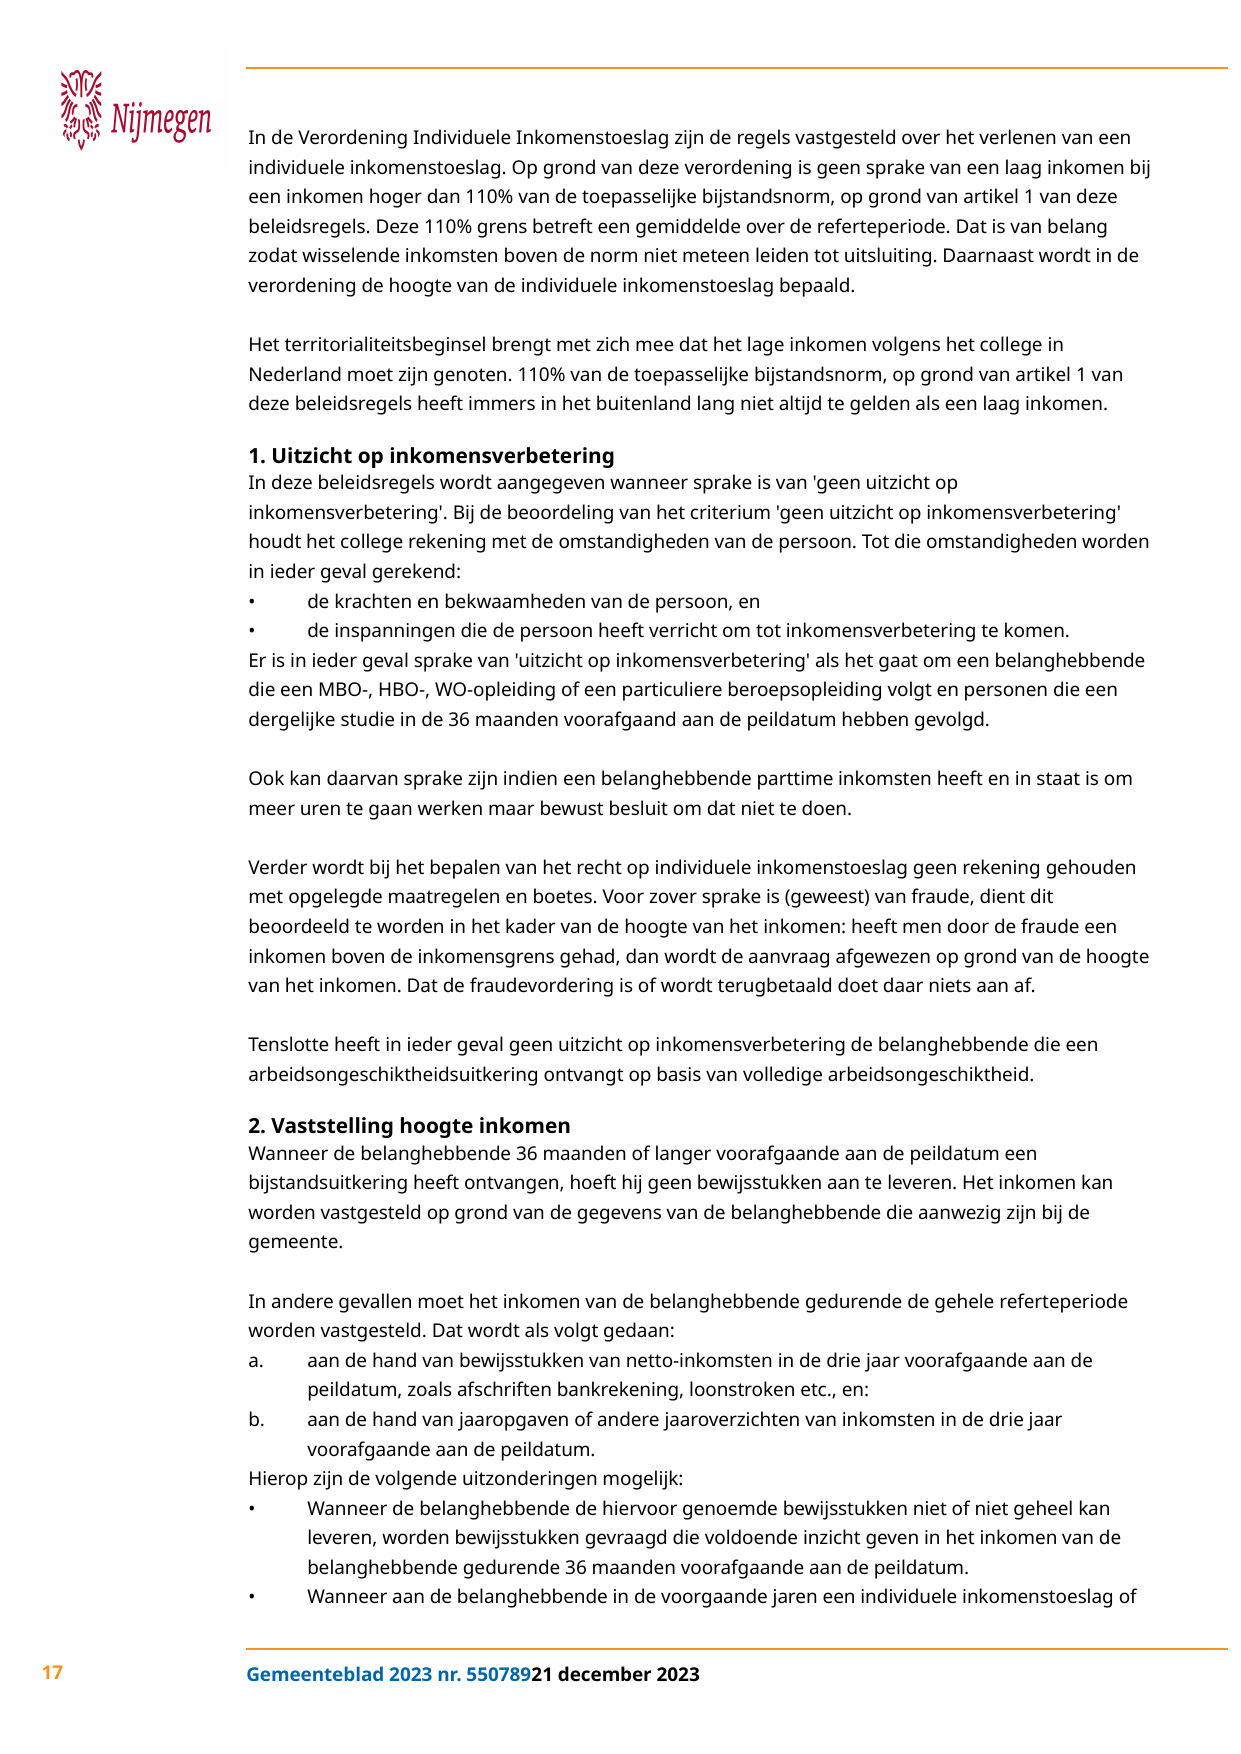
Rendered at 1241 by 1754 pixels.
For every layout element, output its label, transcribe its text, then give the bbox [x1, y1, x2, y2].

list Wanneer de belanghebbende de hiervoor genoemde bewijsstukken niet of niet geheel kan leveren, worden bewijsstukken gevraagd die voldoende inzicht geven in het inkomen van de belanghebbende gedurende 36 maanden voorafgaande aan de peildatum. [248, 1495, 1152, 1580]
text Tenslotte heeft in ieder geval geen uitzicht op inkomensverbetering de belanghebbende die een arbeidsongeschiktheidsuitkering ontvangt op basis van volledige arbeidsongeschiktheid. [248, 1032, 1152, 1087]
list aan de hand van jaaropgaven of andere jaaroverzichten van inkomsten in de drie jaar voorafgaande aan de peildatum. [248, 1406, 1152, 1462]
text In de Verordening Individuele Inkomenstoeslag zijn de regels vastgesteld over het verlenen van een individuele inkomenstoeslag. Op grond van deze verordening is geen sprake van een laag inkomen bij een inkomen hoger dan 110% van de toepasselijke bijstandsnorm, op grond van artikel 1 van deze beleidsregels. Deze 110% grens betreft een gemiddelde over de referteperiode. Dat is van belang zodat wisselende inkomsten boven de norm niet meteen leiden tot uitsluiting. Daarnaast wordt in de verordening de hoogte van de individuele inkomenstoeslag bepaald. [248, 124, 1152, 298]
text Verder wordt bij het bepalen van het recht op individuele inkomenstoeslag geen rekening gehouden met opgelegde maatregelen en boetes. Voor zover sprake is (geweest) van fraude, dient dit beoordeeld te worden in het kader van de hoogte van het inkomen: heeft men door de fraude een inkomen boven de inkomensgrens gehad, dan wordt de aanvraag afgewezen op grond van de hoogte van het inkomen. Dat de fraudevordering is of wordt terugbetaald doet daar niets aan af. [248, 854, 1152, 998]
text Het territorialiteitsbeginsel brengt met zich mee dat het lage inkomen volgens het college in Nederland moet zijn genoten. 110% van de toepasselijke bijstandsnorm, op grond van artikel 1 van deze beleidsregels heeft immers in het buitenland lang niet altijd te gelden als een laag inkomen. [248, 331, 1152, 416]
picture [41, 47, 231, 172]
text In andere gevallen moet het inkomen van de belanghebbende gedurende de gehele referteperiode worden vastgesteld. Dat wordt als volgt gedaan: [248, 1288, 1152, 1343]
text In deze beleidsregels wordt aangegeven wanneer sprake is van 'geen uitzicht op inkomensverbetering'. Bij de beoordeling van het criterium 'geen uitzicht op inkomensverbetering' houdt het college rekening met de omstandigheden van de persoon. Tot die omstandigheden worden in ieder geval gerekend: [248, 469, 1152, 584]
list de krachten en bekwaamheden van de persoon, en [248, 588, 1152, 613]
text Er is in ieder geval sprake van 'uitzicht op inkomensverbetering' als het gaat om een belanghebbende die een MBO-, HBO-, WO-opleiding of een particuliere beroepsopleiding volgt en personen die een dergelijke studie in de 36 maanden voorafgaand aan de peildatum hebben gevolgd. [248, 647, 1152, 732]
list de inspanningen die de persoon heeft verricht om tot inkomensverbetering te komen. [248, 617, 1152, 643]
text Ook kan daarvan sprake zijn indien een belanghebbende parttime inkomsten heeft en in staat is om meer uren te gaan werken maar bewust besluit om dat niet te doen. [248, 765, 1152, 821]
list aan de hand van bewijsstukken van netto-inkomsten in de drie jaar voorafgaande aan de peildatum, zoals afschriften bankrekening, loonstroken etc., en: [248, 1347, 1152, 1402]
text 1. Uitzicht op inkomensverbetering [248, 441, 1152, 469]
text 2. Vaststelling hoogte inkomen [248, 1112, 1152, 1140]
list Wanneer aan de belanghebbende in de voorgaande jaren een individuele inkomenstoeslag of [248, 1584, 1152, 1609]
text Wanneer de belanghebbende 36 maanden of langer voorafgaande aan de peildatum een bijstandsuitkering heeft ontvangen, hoeft hij geen bewijsstukken aan te leveren. Het inkomen kan worden vastgesteld op grond van de gegevens van de belanghebbende die aanwezig zijn bij de gemeente. [248, 1140, 1152, 1254]
text Hierop zijn de volgende uitzonderingen mogelijk: [248, 1465, 1152, 1491]
